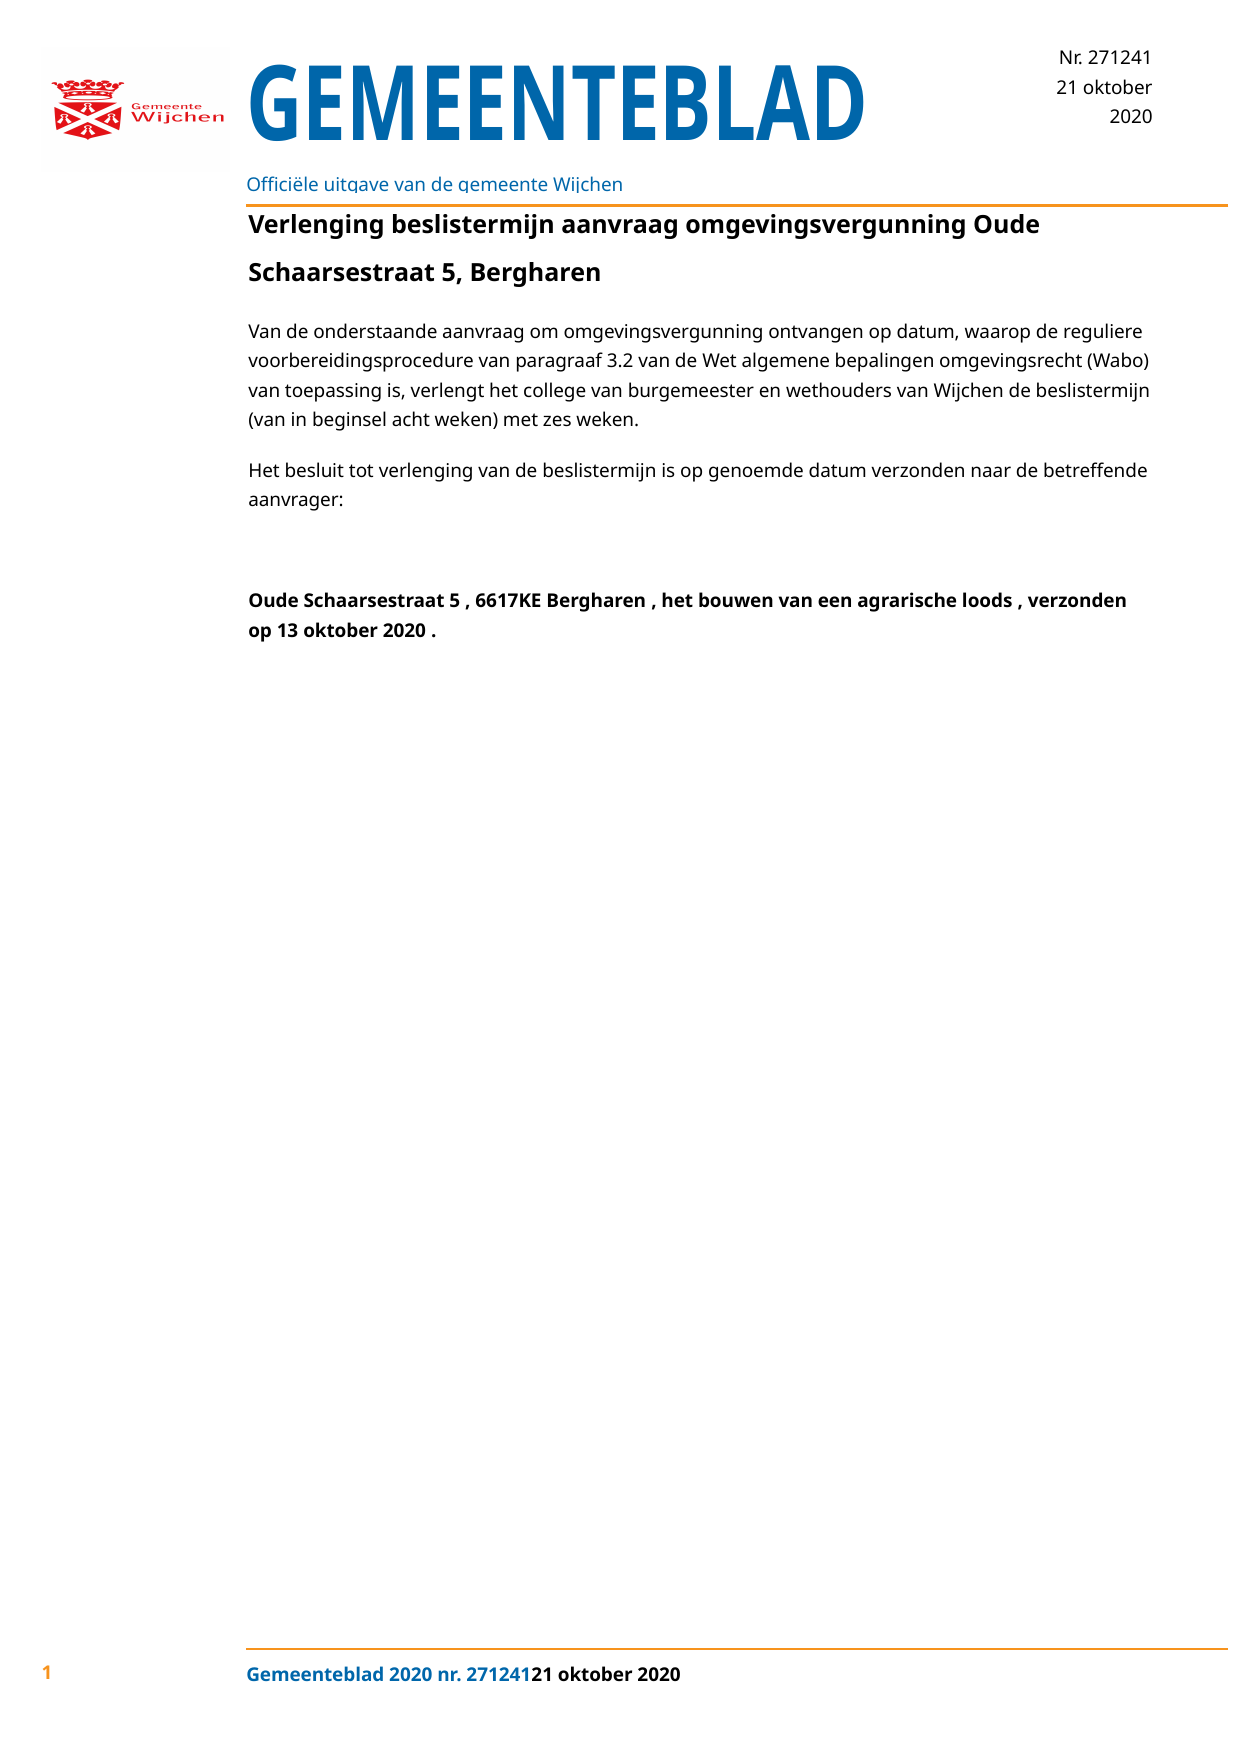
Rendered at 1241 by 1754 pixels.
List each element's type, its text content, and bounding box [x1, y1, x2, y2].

text Het besluit tot verlenging van de beslistermijn is op genoemde datum verzonden naar de betreffende aanvrager: [248, 457, 1152, 512]
text Verlenging beslistermijn aanvraag omgevingsvergunning Oude Schaarsestraat 5, Bergharen [248, 207, 1152, 288]
text Oude Schaarsestraat 5 , 6617KE Bergharen , het bouwen van een agrarische loods , verzonden op 13 oktober 2020 . [248, 587, 1152, 643]
text Van de onderstaande aanvraag om omgevingsvergunning ontvangen op datum, waarop de reguliere voorbereidingsprocedure van paragraaf 3.2 van de Wet algemene bepalingen omgevingsrecht (Wabo) van toepassing is, verlengt het college van burgemeester en wethouders van Wijchen de beslistermijn (van in beginsel acht weken) met zes weken. [248, 318, 1152, 432]
picture [41, 47, 231, 172]
